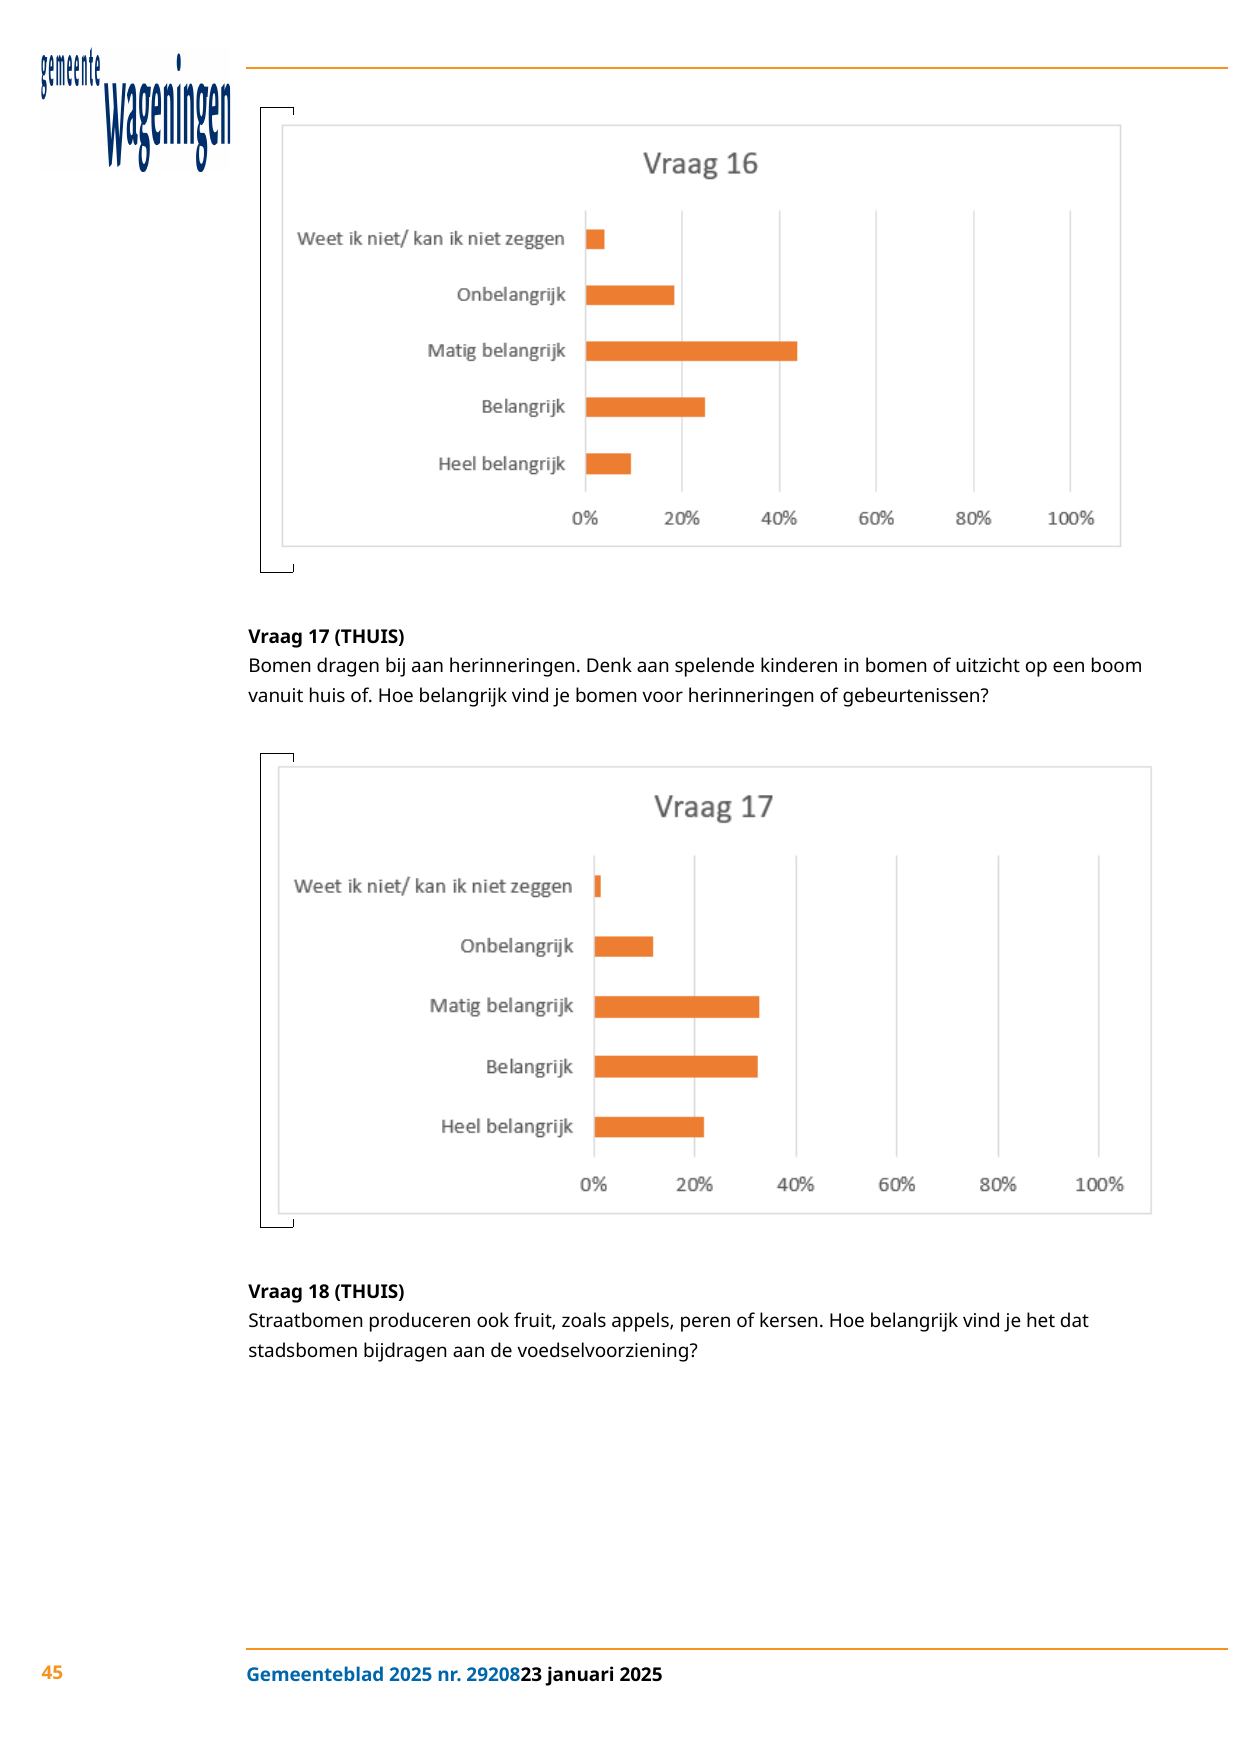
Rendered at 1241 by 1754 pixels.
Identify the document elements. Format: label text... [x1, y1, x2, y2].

picture [41, 47, 231, 172]
text Straatbomen produceren ook fruit, zoals appels, peren of kersen. Hoe belangrijk vind je het dat stadsbomen bijdragen aan de voedselvoorziening? [248, 1308, 1152, 1363]
text Bomen dragen bij aan herinneringen. Denk aan spelende kinderen in bomen of uitzicht op een boom vanuit huis of. Hoe belangrijk vind je bomen voor herinneringen of gebeurtenissen? [248, 653, 1152, 708]
text Vraag 18 (THUIS) [248, 1278, 1152, 1304]
picture [268, 115, 1155, 564]
picture [268, 762, 1155, 1219]
text Vraag 17 (THUIS) [248, 623, 1152, 649]
